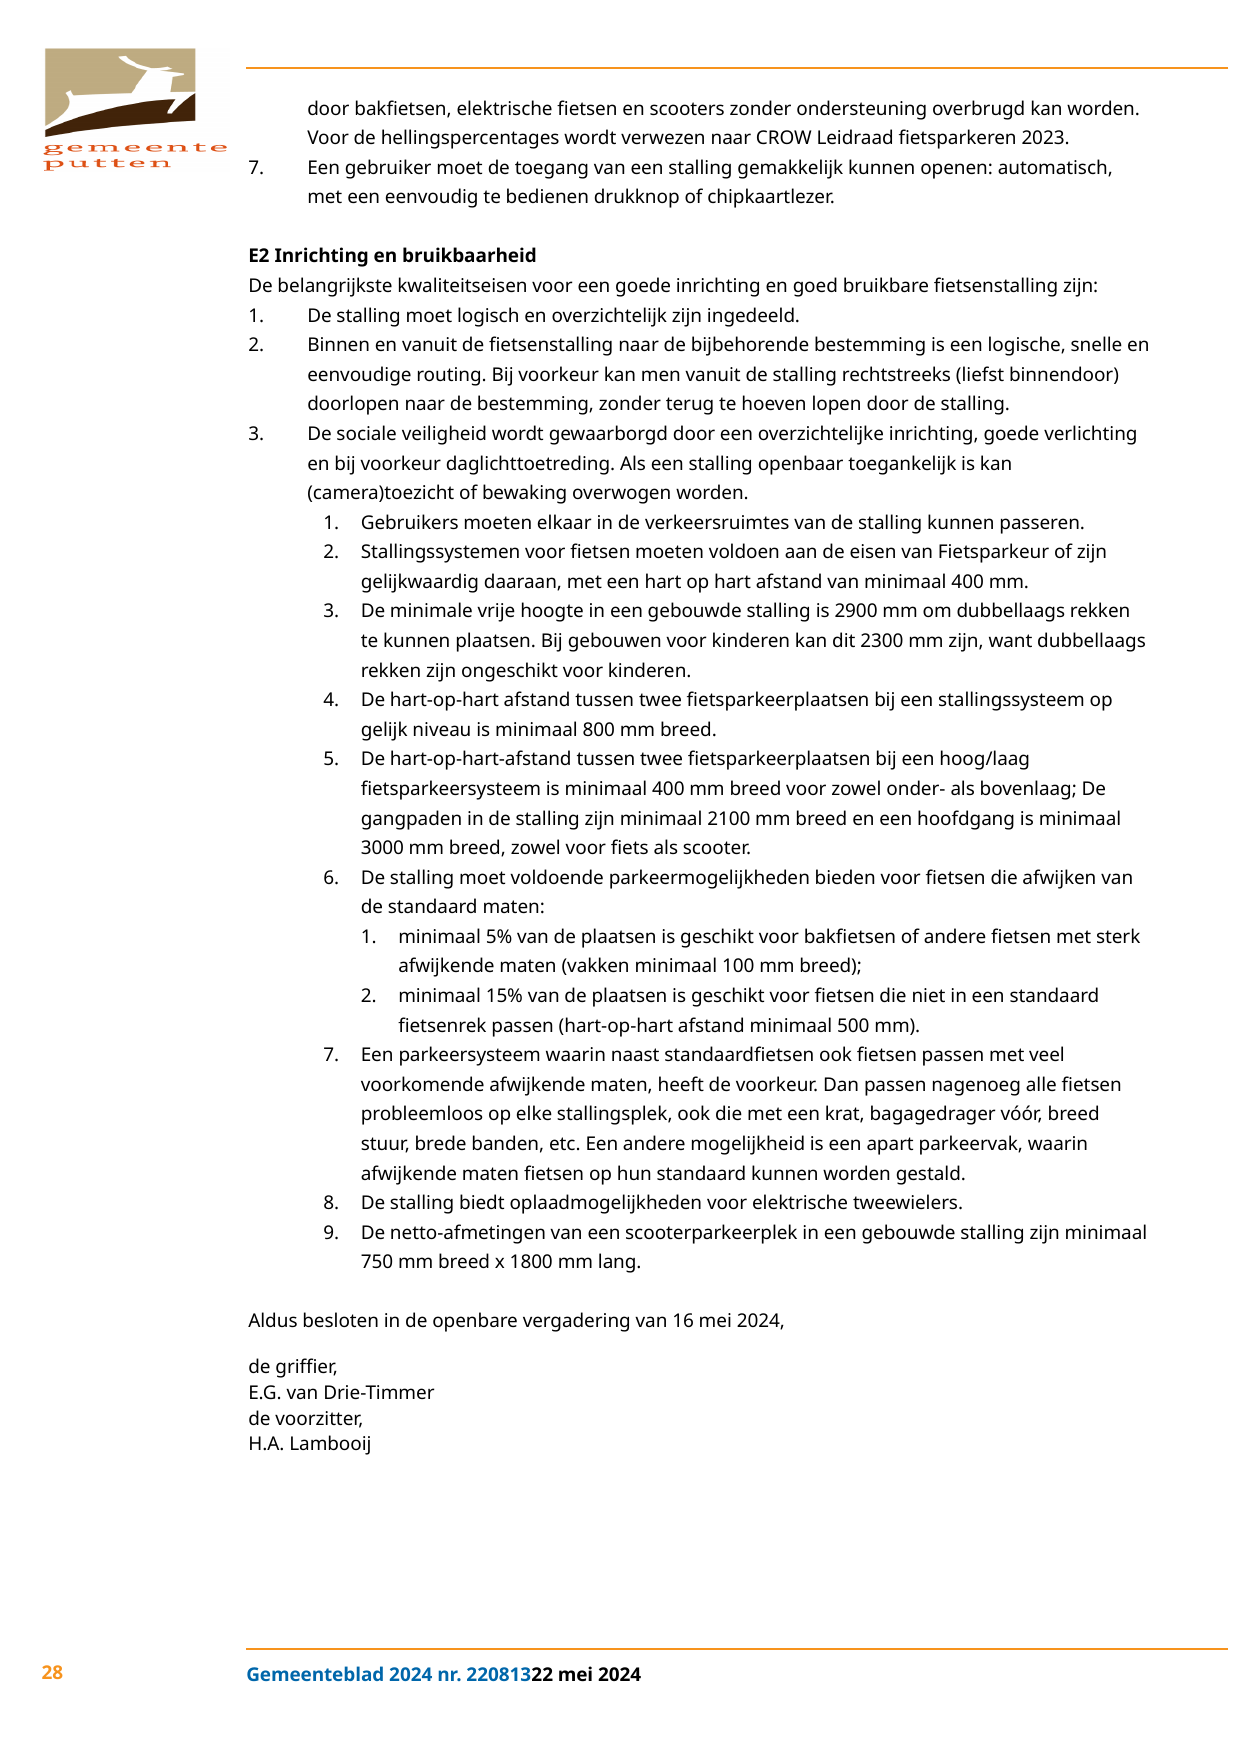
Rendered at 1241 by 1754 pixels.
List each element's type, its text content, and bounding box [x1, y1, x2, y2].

list De sociale veiligheid wordt gewaarborgd door een overzichtelijke inrichting, goede verlichting en bij voorkeur daglichttoetreding. Als een stalling openbaar toegankelijk is kan (camera)toezicht of bewaking overwogen worden. [248, 420, 1152, 505]
list Binnen en vanuit de fietsenstalling naar de bijbehorende bestemming is een logische, snelle en eenvoudige routing. Bij voorkeur kan men vanuit de stalling rechtstreeks (liefst binnendoor) doorlopen naar de bestemming, zonder terug te hoeven lopen door de stalling. [248, 331, 1152, 416]
text E2 Inrichting en bruikbaarheid [248, 243, 1152, 268]
list De netto-afmetingen van een scooterparkeerplek in een gebouwde stalling zijn minimaal 750 mm breed x 1800 mm lang. [323, 1219, 1152, 1274]
list minimaal 15% van de plaatsen is geschikt voor fietsen die niet in een standaard fietsenrek passen (hart-op-hart afstand minimaal 500 mm). [361, 982, 1152, 1038]
text de griffier, [248, 1353, 1152, 1379]
text E.G. van Drie-Timmer [248, 1379, 1152, 1405]
list De stalling moet voldoende parkeermogelijkheden bieden voor fietsen die afwijken van de standaard maten: [323, 864, 1152, 919]
list De minimale vrije hoogte in een gebouwde stalling is 2900 mm om dubbellaags rekken te kunnen plaatsen. Bij gebouwen voor kinderen kan dit 2300 mm zijn, want dubbellaags rekken zijn ongeschikt voor kinderen. [323, 598, 1152, 683]
list De hart-op-hart afstand tussen twee fietsparkeerplaatsen bij een stallingssysteem op gelijk niveau is minimaal 800 mm breed. [323, 686, 1152, 742]
list De stalling biedt oplaadmogelijkheden voor elektrische tweewielers. [323, 1189, 1152, 1215]
list minimaal 5% van de plaatsen is geschikt voor bakfietsen of andere fietsen met sterk afwijkende maten (vakken minimaal 100 mm breed); [361, 923, 1152, 978]
list Een gebruiker moet de toegang van een stalling gemakkelijk kunnen openen: automatisch, met een eenvoudig te bedienen drukknop of chipkaartlezer. [248, 154, 1152, 209]
list Een parkeersysteem waarin naast standaardfietsen ook fietsen passen met veel voorkomende afwijkende maten, heeft de voorkeur. Dan passen nagenoeg alle fietsen probleemloos op elke stallingsplek, ook die met een krat, bagagedrager vóór, breed stuur, brede banden, etc. Een andere mogelijkheid is een apart parkeervak, waarin afwijkende maten fietsen op hun standaard kunnen worden gestald. [323, 1041, 1152, 1186]
text de voorzitter, [248, 1405, 1152, 1431]
text De belangrijkste kwaliteitseisen voor een goede inrichting en goed bruikbare fietsenstalling zijn: [248, 272, 1152, 298]
text Aldus besloten in de openbare vergadering van 16 mei 2024, [248, 1308, 1152, 1333]
list De hart-op-hart-afstand tussen twee fietsparkeerplaatsen bij een hoog/laag fietsparkeersysteem is minimaal 400 mm breed voor zowel onder- als bovenlaag; De gangpaden in de stalling zijn minimaal 2100 mm breed en een hoofdgang is minimaal 3000 mm breed, zowel voor fiets als scooter. [323, 746, 1152, 860]
text H.A. Lambooij [248, 1431, 1152, 1456]
list De stalling moet logisch en overzichtelijk zijn ingedeeld. [248, 302, 1152, 328]
list Stallingssystemen voor fietsen moeten voldoen aan de eisen van Fietsparkeur of zijn gelijkwaardig daaraan, met een hart op hart afstand van minimaal 400 mm. [323, 538, 1152, 594]
picture [41, 47, 231, 172]
list door bakfietsen, elektrische fietsen en scooters zonder ondersteuning overbrugd kan worden. Voor de hellingspercentages wordt verwezen naar CROW Leidraad fietsparkeren 2023. [248, 95, 1152, 150]
list Gebruikers moeten elkaar in de verkeersruimtes van de stalling kunnen passeren. [323, 509, 1152, 535]
